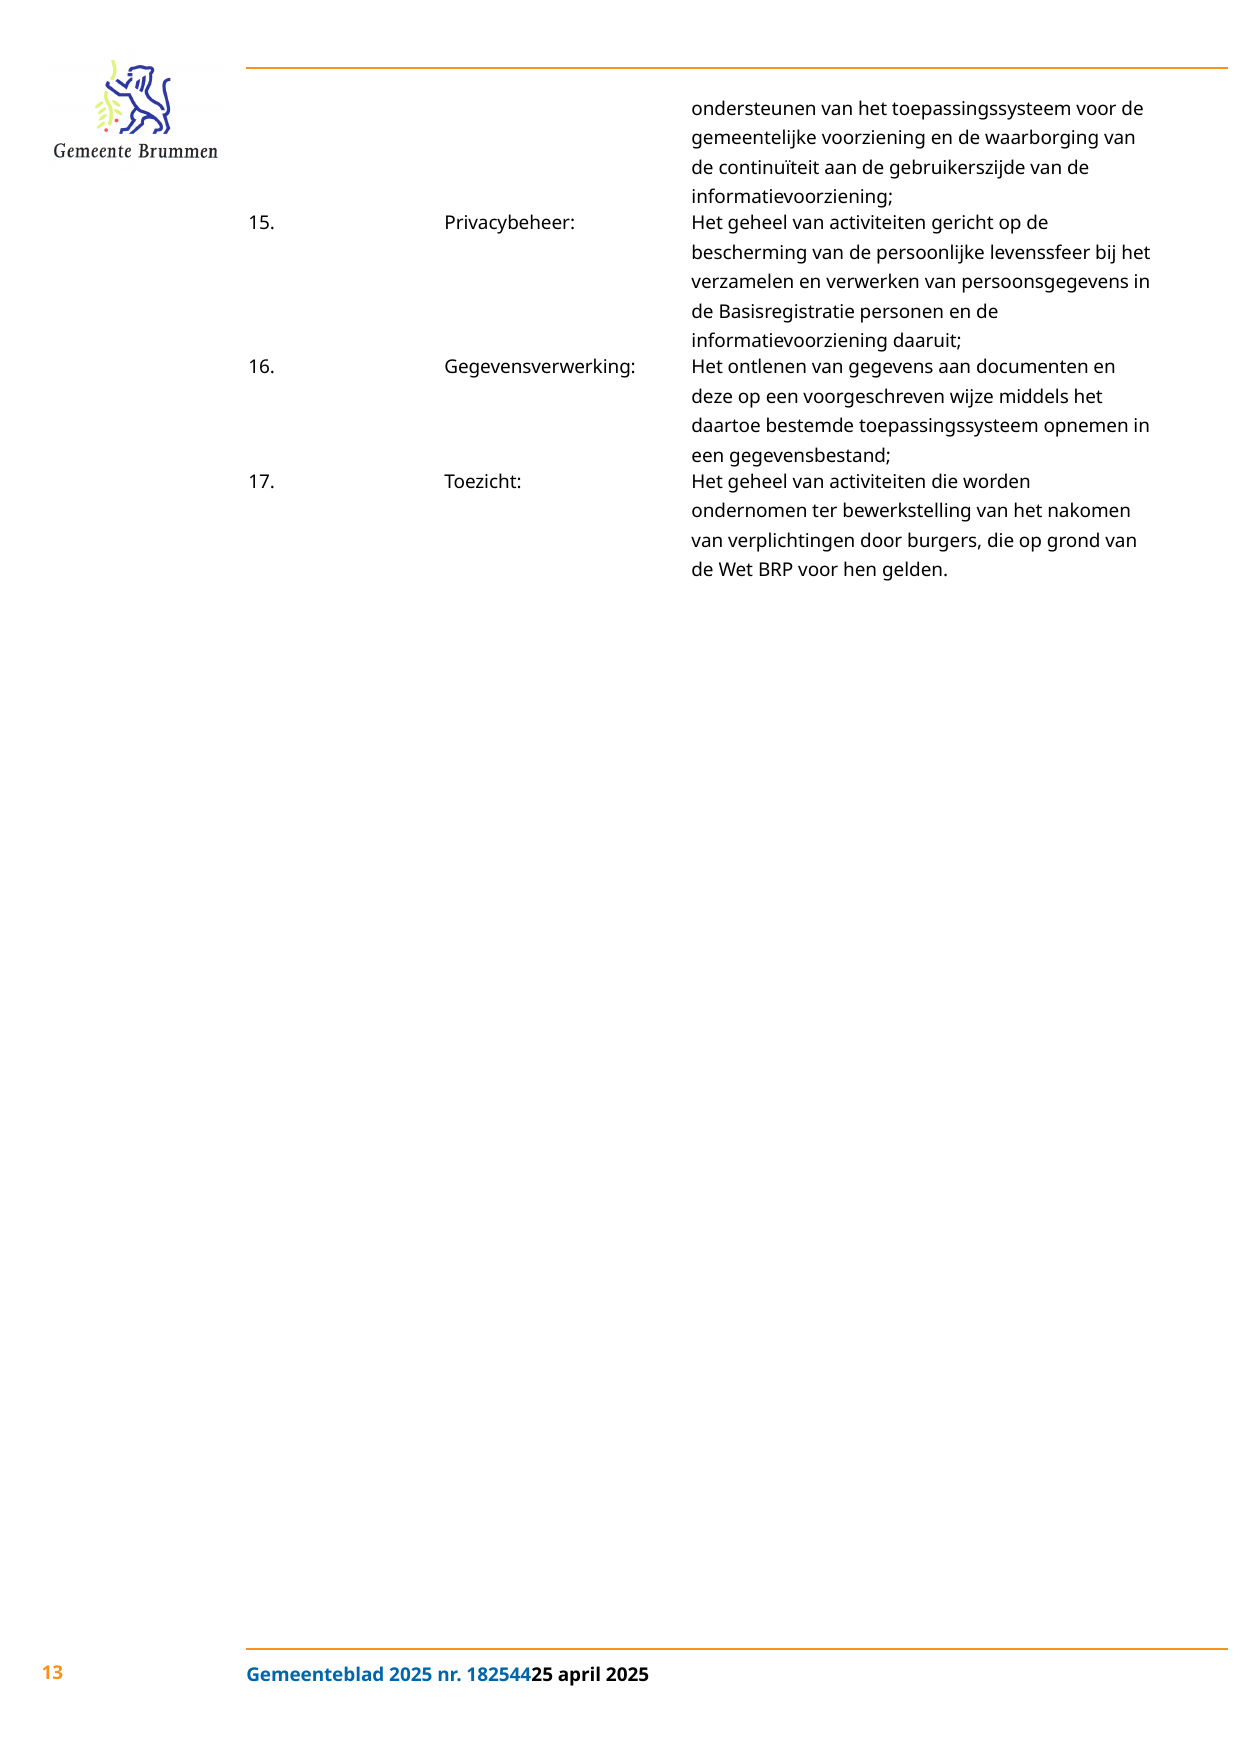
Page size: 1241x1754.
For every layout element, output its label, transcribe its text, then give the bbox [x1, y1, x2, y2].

table_cell Het ontlenen van gegevens aan documenten en deze op een voorgeschreven wijze middels het daartoe bestemde toepassingssysteem opnemen in een gegevensbestand; [691, 353, 1152, 468]
table_cell [444, 95, 691, 209]
table_cell 15. [248, 209, 444, 353]
table_cell 17. [248, 468, 444, 582]
table_cell Gegevensverwerking: [444, 353, 691, 468]
table_cell Toezicht: [444, 468, 691, 582]
table_cell 16. [248, 353, 444, 468]
table_cell [248, 95, 444, 209]
table_cell Privacybeheer: [444, 209, 691, 353]
table_cell Het geheel van activiteiten gericht op de bescherming van de persoonlijke levenssfeer bij het verzamelen en verwerken van persoonsgegevens in de Basisregistratie personen en de informatievoorziening daaruit; [691, 209, 1152, 353]
picture [41, 47, 231, 172]
table_cell ondersteunen van het toepassingssysteem voor de gemeentelijke voorziening en de waarborging van de continuïteit aan de gebruikerszijde van de informatievoorziening; [691, 95, 1152, 209]
table_cell Het geheel van activiteiten die worden ondernomen ter bewerkstelling van het nakomen van verplichtingen door burgers, die op grond van de Wet BRP voor hen gelden. [691, 468, 1152, 582]
